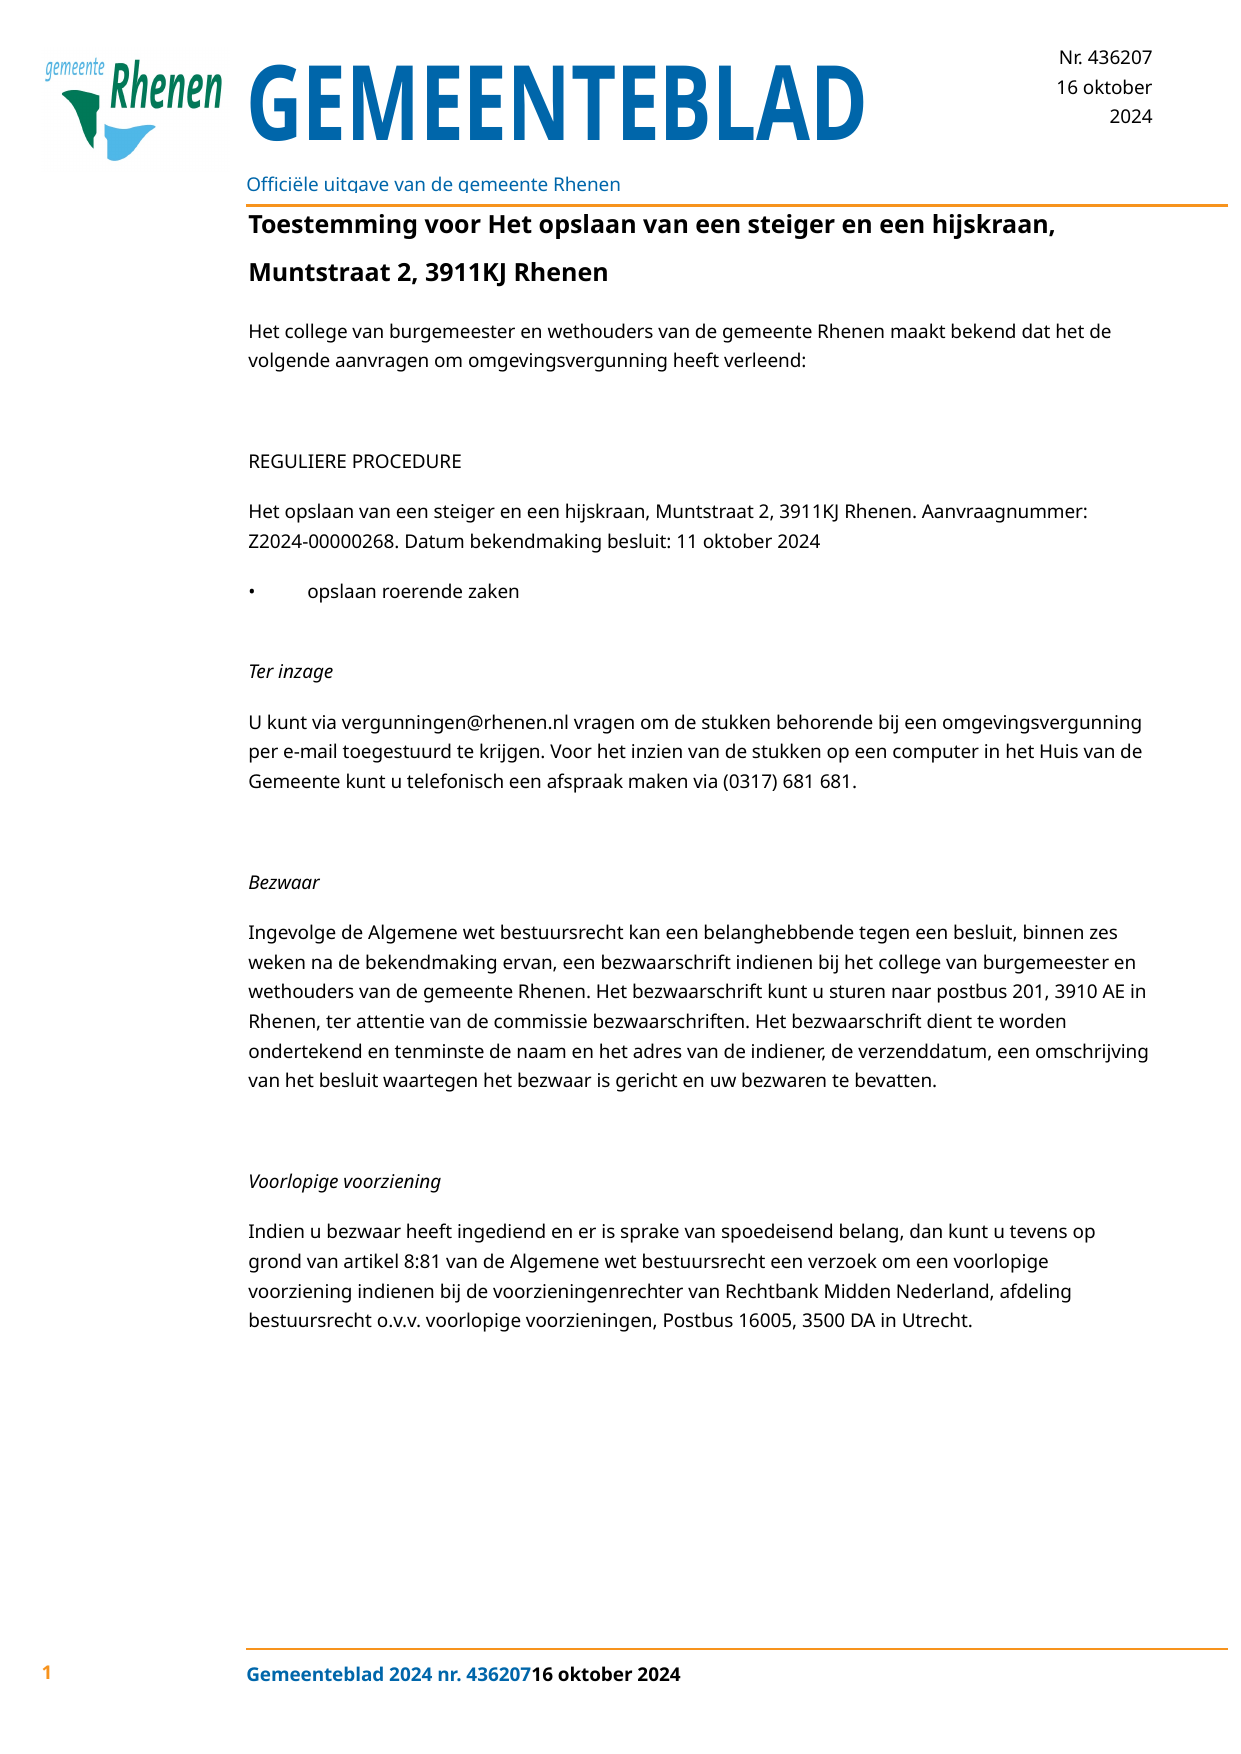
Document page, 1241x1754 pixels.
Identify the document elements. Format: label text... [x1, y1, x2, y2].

text Bezwaar [248, 869, 1152, 895]
text Het opslaan van een steiger en een hijskraan, Muntstraat 2, 3911KJ Rhenen. Aanvraagnummer: Z2024-00000268. Datum bekendmaking besluit: 11 oktober 2024 [248, 499, 1152, 554]
list opslaan roerende zaken [248, 579, 1152, 604]
text Toestemming voor Het opslaan van een steiger en een hijskraan, Muntstraat 2, 3911KJ Rhenen [248, 207, 1152, 288]
text Voorlopige voorziening [248, 1168, 1152, 1194]
text Het college van burgemeester en wethouders van de gemeente Rhenen maakt bekend dat het de volgende aanvragen om omgevingsvergunning heeft verleend: [248, 318, 1152, 373]
picture [41, 47, 231, 172]
text Indien u bezwaar heeft ingediend en er is sprake van spoedeisend belang, dan kunt u tevens op grond van artikel 8:81 van de Algemene wet bestuursrecht een verzoek om een voorlopige voorziening indienen bij de voorzieningenrechter van Rechtbank Midden Nederland, afdeling bestuursrecht o.v.v. voorlopige voorzieningen, Postbus 16005, 3500 DA in Utrecht. [248, 1219, 1152, 1333]
text Ter inzage [248, 659, 1152, 684]
text REGULIERE PROCEDURE [248, 448, 1152, 474]
text U kunt via vergunningen@rhenen.nl vragen om de stukken behorende bij een omgevingsvergunning per e-mail toegestuurd te krijgen. Voor het inzien van de stukken op een computer in het Huis van de Gemeente kunt u telefonisch een afspraak maken via (0317) 681 681. [248, 709, 1152, 794]
text Ingevolge de Algemene wet bestuursrecht kan een belanghebbende tegen een besluit, binnen zes weken na de bekendmaking ervan, een bezwaarschrift indienen bij het college van burgemeester en wethouders van de gemeente Rhenen. Het bezwaarschrift kunt u sturen naar postbus 201, 3910 AE in Rhenen, ter attentie van de commissie bezwaarschriften. Het bezwaarschrift dient te worden ondertekend en tenminste de naam en het adres van de indiener, de verzenddatum, een omschrijving van het besluit waartegen het bezwaar is gericht en uw bezwaren te bevatten. [248, 919, 1152, 1093]
